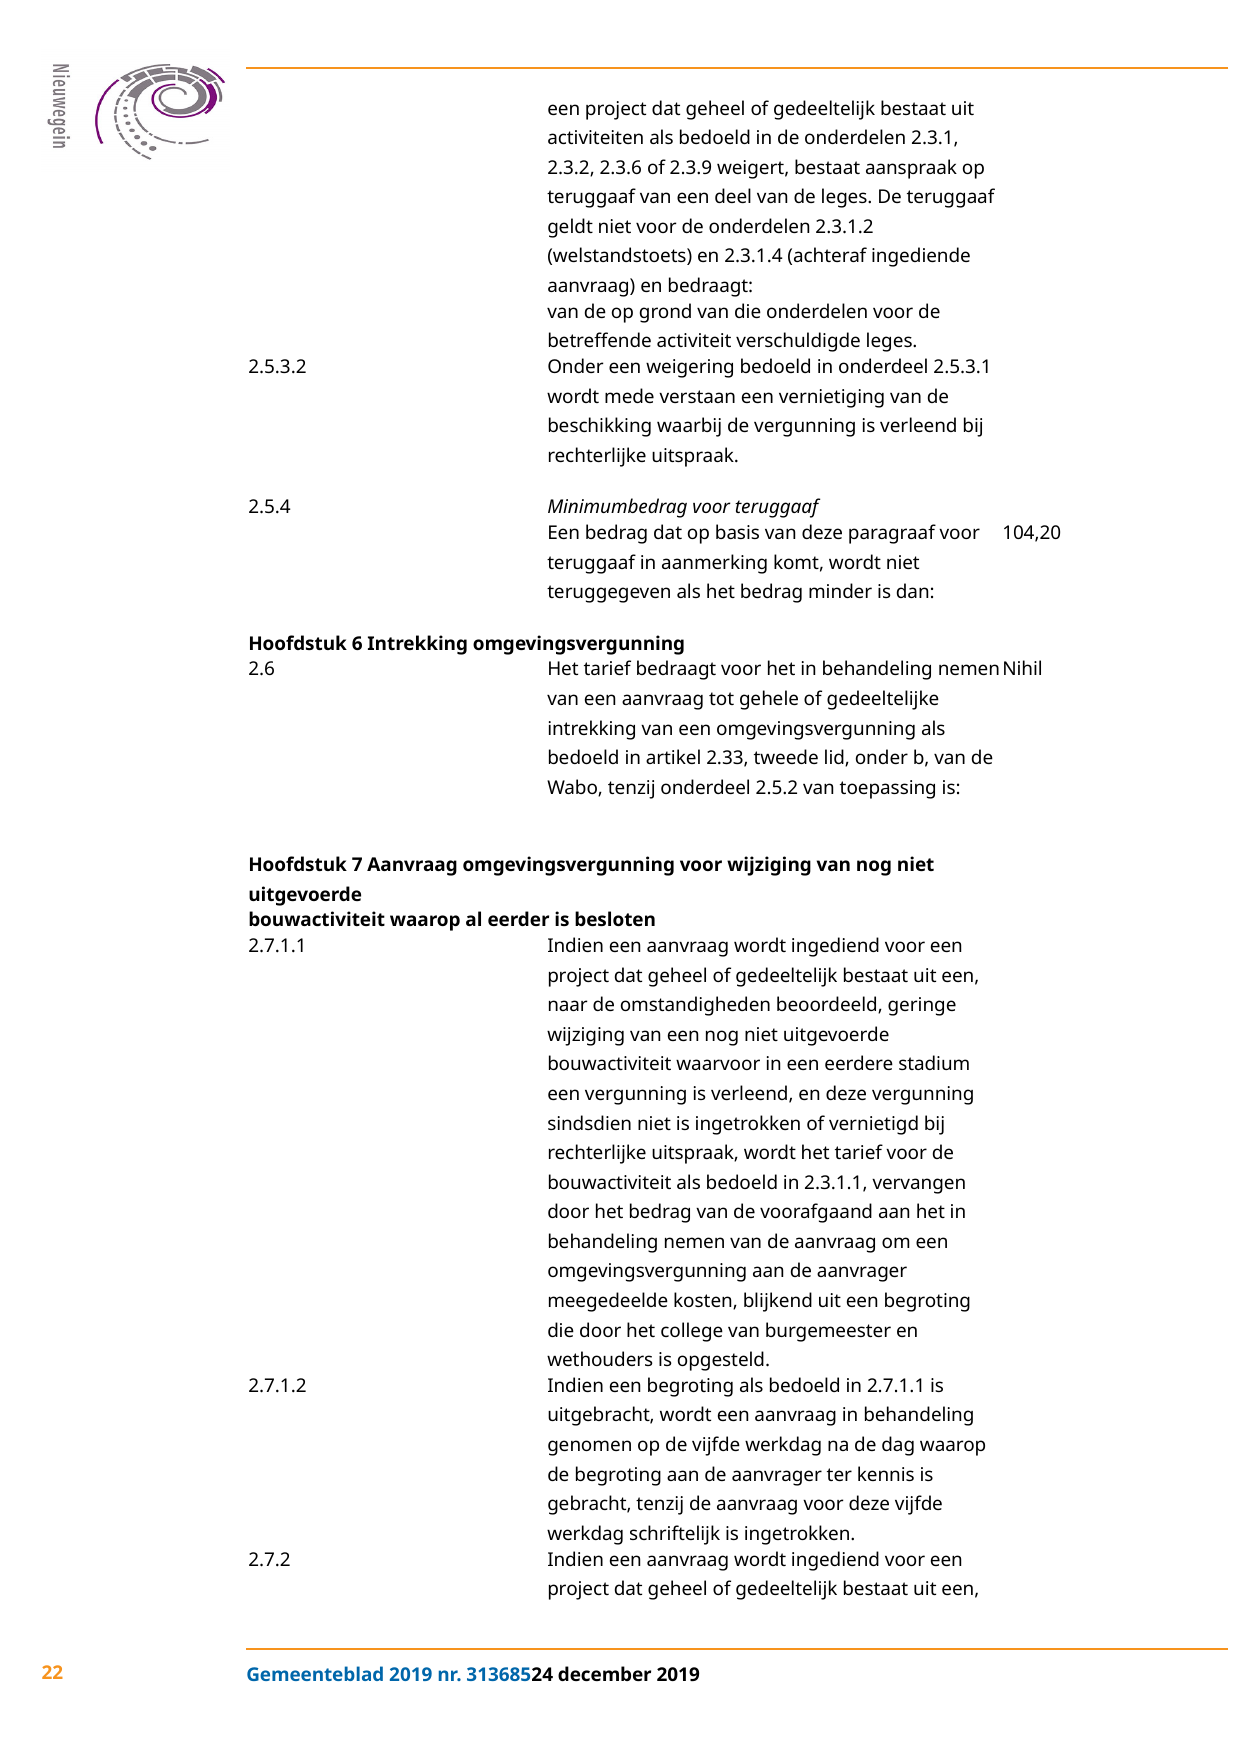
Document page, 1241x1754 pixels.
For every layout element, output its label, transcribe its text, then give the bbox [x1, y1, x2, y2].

table_cell [1002, 800, 1152, 825]
table_cell [1002, 468, 1152, 493]
table_cell [248, 825, 547, 851]
table_cell een project dat geheel of gedeeltelijk bestaat uit activiteiten als bedoeld in de onderdelen 2.3.1, 2.3.2, 2.3.6 of 2.3.9 weigert, bestaat aanspraak op teruggaaf van een deel van de leges. De teruggaaf geldt niet voor de onderdelen 2.3.1.2 (welstandstoets) en 2.3.1.4 (achteraf ingediende aanvraag) en bedraagt: [547, 95, 1002, 298]
table_cell 2.5.3.2 [248, 353, 547, 468]
table_cell [1002, 1372, 1152, 1546]
table_cell [1002, 630, 1152, 656]
table_cell [1002, 1546, 1152, 1601]
table_cell [248, 468, 547, 493]
table_cell Minimumbedrag voor teruggaaf [547, 494, 1002, 519]
table_cell [1002, 825, 1152, 851]
table_cell 2.6 [248, 656, 547, 800]
table_cell van de op grond van die onderdelen voor de betreffende activiteit verschuldigde leges. [547, 298, 1002, 353]
table_cell [547, 468, 1002, 493]
table_cell [1002, 353, 1152, 468]
table_cell [1002, 95, 1152, 298]
table_cell 2.5.4 [248, 494, 547, 519]
table_cell Hoofdstuk 6 Intrekking omgevingsvergunning [248, 630, 1002, 656]
table_cell Een bedrag dat op basis van deze paragraaf voor teruggaaf in aanmerking komt, wordt niet teruggegeven als het bedrag minder is dan: [547, 519, 1002, 604]
table_cell [1002, 932, 1152, 1372]
table_cell [1002, 298, 1152, 353]
table_cell Onder een weigering bedoeld in onderdeel 2.5.3.1 wordt mede verstaan een vernietiging van de beschikking waarbij de vergunning is verleend bij rechterlijke uitspraak. [547, 353, 1002, 468]
table_cell [248, 519, 547, 604]
table_cell [547, 825, 1002, 851]
table_cell 2.7.1.1 [248, 932, 547, 1372]
table_cell bouwactiviteit waarop al eerder is besloten [248, 906, 1002, 932]
table_cell 2.7.1.2 [248, 1372, 547, 1546]
table_cell [248, 800, 547, 825]
table_cell 104,20 [1002, 519, 1152, 604]
table_cell Nihil [1002, 656, 1152, 800]
table_cell [1002, 494, 1152, 519]
table_cell [248, 604, 547, 630]
table_cell [1002, 604, 1152, 630]
table_cell [1002, 851, 1152, 906]
table_cell [547, 800, 1002, 825]
table_cell Indien een aanvraag wordt ingediend voor een project dat geheel of gedeeltelijk bestaat uit een, naar de omstandigheden beoordeeld, geringe wijziging van een nog niet uitgevoerde bouwactiviteit waarvoor in een eerdere stadium een vergunning is verleend, en deze vergunning sindsdien niet is ingetrokken of vernietigd bij rechterlijke uitspraak, wordt het tarief voor de bouwactiviteit als bedoeld in 2.3.1.1, vervangen door het bedrag van de voorafgaand aan het in behandeling nemen van de aanvraag om een omgevingsvergunning aan de aanvrager meegedeelde kosten, blijkend uit een begroting die door het college van burgemeester en wethouders is opgesteld. [547, 932, 1002, 1372]
table_cell Indien een aanvraag wordt ingediend voor een project dat geheel of gedeeltelijk bestaat uit een, [547, 1546, 1002, 1601]
table_cell [248, 298, 547, 353]
table_cell 2.7.2 [248, 1546, 547, 1601]
table_cell Het tarief bedraagt voor het in behandeling nemen van een aanvraag tot gehele of gedeeltelijke intrekking van een omgevingsvergunning als bedoeld in artikel 2.33, tweede lid, onder b, van de Wabo, tenzij onderdeel 2.5.2 van toepassing is: [547, 656, 1002, 800]
table_cell Hoofdstuk 7 Aanvraag omgevingsvergunning voor wijziging van nog niet uitgevoerde [248, 851, 1002, 906]
table_cell [248, 95, 547, 298]
table_cell [1002, 906, 1152, 932]
picture [41, 47, 231, 172]
table_cell [547, 604, 1002, 630]
table_cell Indien een begroting als bedoeld in 2.7.1.1 is uitgebracht, wordt een aanvraag in behandeling genomen op de vijfde werkdag na de dag waarop de begroting aan de aanvrager ter kennis is gebracht, tenzij de aanvraag voor deze vijfde werkdag schriftelijk is ingetrokken. [547, 1372, 1002, 1546]
